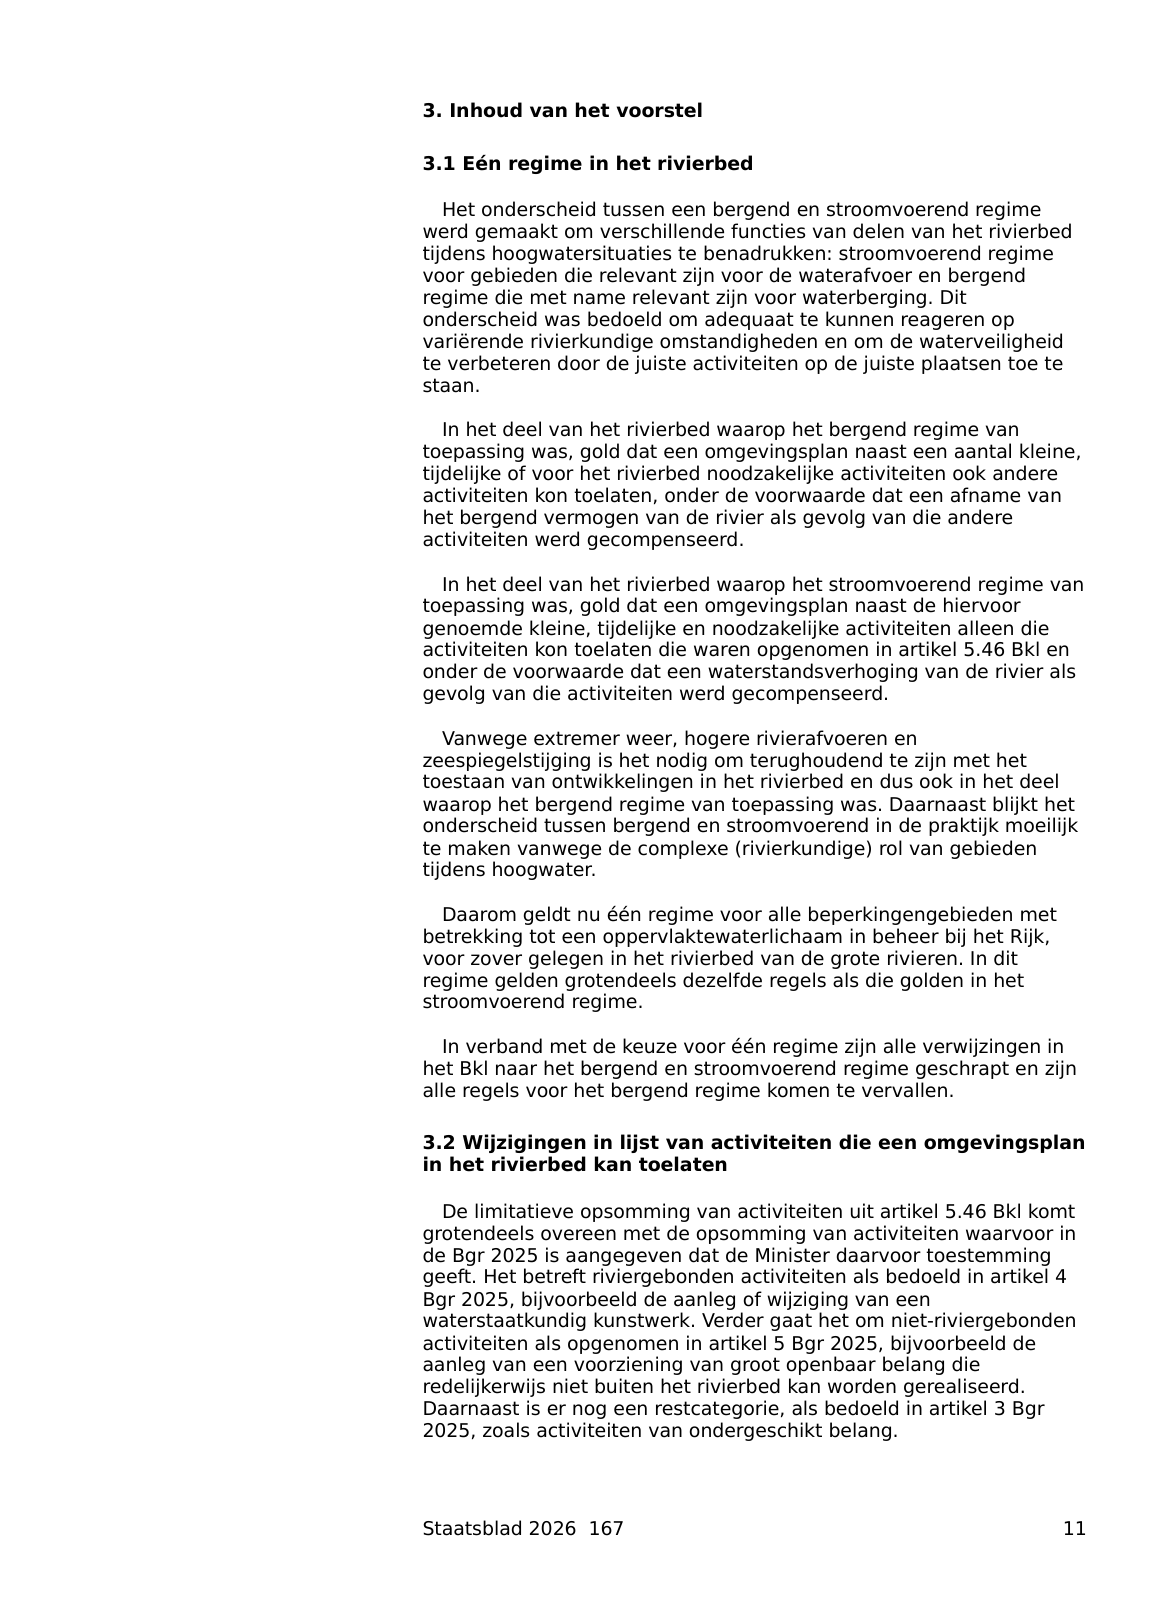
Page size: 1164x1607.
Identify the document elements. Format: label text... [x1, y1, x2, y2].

text Daarom geldt nu één regime voor alle beperkingengebieden met betrekking tot een oppervlaktewaterlichaam in beheer bij het Rijk, voor zover gelegen in het rivierbed van de grote rivieren. In dit regime gelden grotendeels dezelfde regels als die golden in het stroomvoerend regime. [422, 903, 1087, 1013]
text In verband met de keuze voor één regime zijn alle verwijzingen in het Bkl naar het bergend en stroomvoerend regime geschrapt en zijn alle regels voor het bergend regime komen te vervallen. [422, 1036, 1087, 1102]
subtitle 3.2 Wijzigingen in lijst van activiteiten die een omgevingsplan in het rivierbed kan toelaten [422, 1132, 1087, 1176]
text Het onderscheid tussen een bergend en stroomvoerend regime werd gemaakt om verschillende functies van delen van het rivierbed tijdens hoogwatersituaties te benadrukken: stroomvoerend regime voor gebieden die relevant zijn voor de waterafvoer en bergend regime die met name relevant zijn voor waterberging. Dit onderscheid was bedoeld om adequaat te kunnen reageren op variërende rivierkundige omstandigheden en om de waterveiligheid te verbeteren door de juiste activiteiten op de juiste plaatsen toe te staan. [422, 199, 1087, 397]
subtitle 3.1 Eén regime in het rivierbed [422, 152, 1087, 174]
text In het deel van het rivierbed waarop het stroomvoerend regime van toepassing was, gold dat een omgevingsplan naast de hiervoor genoemde kleine, tijdelijke en noodzakelijke activiteiten alleen die activiteiten kon toelaten die waren opgenomen in artikel 5.46 Bkl en onder de voorwaarde dat een waterstandsverhoging van de rivier als gevolg van die activiteiten werd gecompenseerd. [422, 573, 1087, 705]
subtitle 3. Inhoud van het voorstel [422, 100, 1087, 122]
text De limitatieve opsomming van activiteiten uit artikel 5.46 Bkl komt grotendeels overeen met de opsomming van activiteiten waarvoor in de Bgr 2025 is aangegeven dat de Minister daarvoor toestemming geeft. Het betreft riviergebonden activiteiten als bedoeld in artikel 4 Bgr 2025, bijvoorbeeld de aanleg of wijziging van een waterstaatkundig kunstwerk. Verder gaat het om niet-riviergebonden activiteiten als opgenomen in artikel 5 Bgr 2025, bijvoorbeeld de aanleg van een voorziening van groot openbaar belang die redelijkerwijs niet buiten het rivierbed kan worden gerealiseerd. Daarnaast is er nog een restcategorie, als bedoeld in artikel 3 Bgr 2025, zoals activiteiten van ondergeschikt belang. [422, 1201, 1087, 1442]
text Vanwege extremer weer, hogere rivierafvoeren en zeespiegelstijging is het nodig om terughoudend te zijn met het toestaan van ontwikkelingen in het rivierbed en dus ook in het deel waarop het bergend regime van toepassing was. Daarnaast blijkt het onderscheid tussen bergend en stroomvoerend in de praktijk moeilijk te maken vanwege de complexe (rivierkundige) rol van gebieden tijdens hoogwater. [422, 727, 1087, 881]
text In het deel van het rivierbed waarop het bergend regime van toepassing was, gold dat een omgevingsplan naast een aantal kleine, tijdelijke of voor het rivierbed noodzakelijke activiteiten ook andere activiteiten kon toelaten, onder de voorwaarde dat een afname van het bergend vermogen van de rivier als gevolg van die andere activiteiten werd gecompenseerd. [422, 419, 1087, 551]
